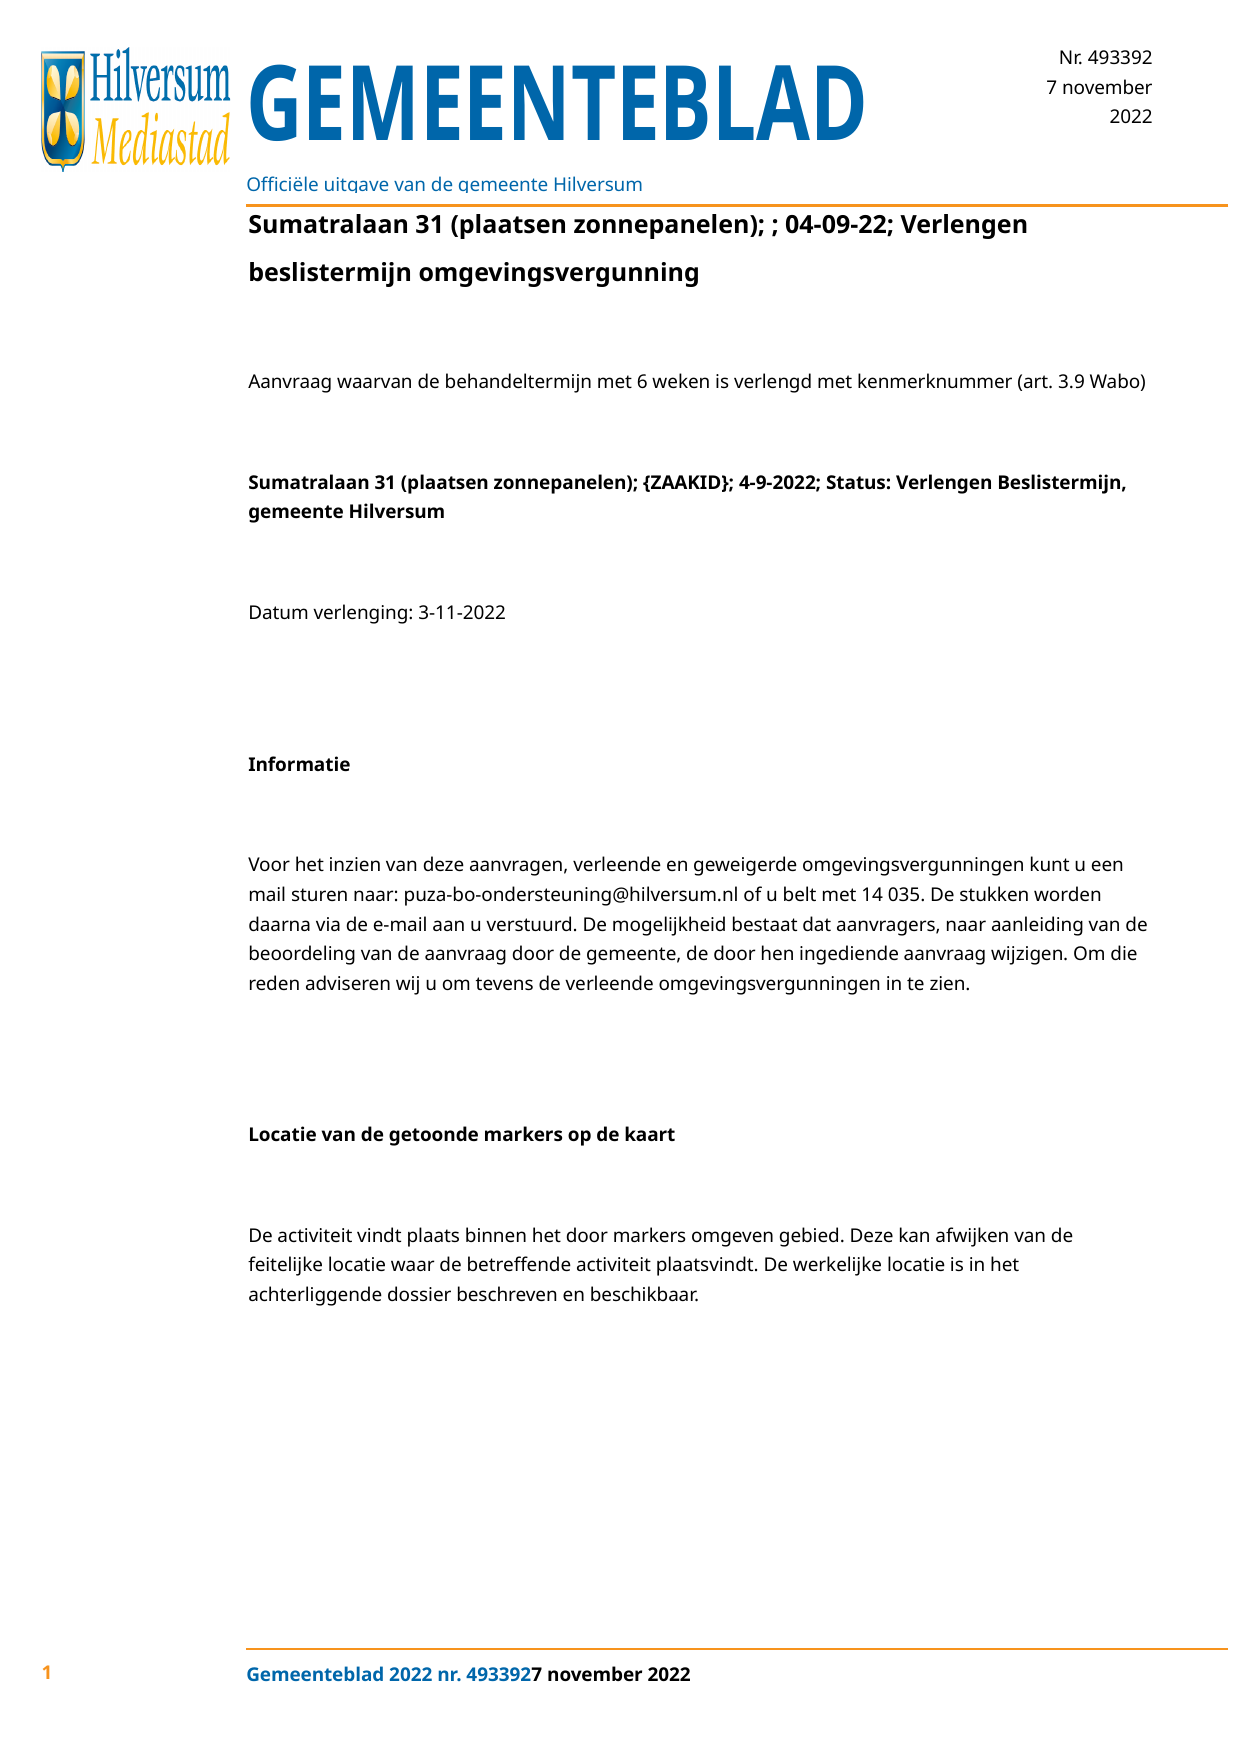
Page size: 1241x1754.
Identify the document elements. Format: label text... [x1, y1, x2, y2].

text Datum verlenging: 3-11-2022 [248, 599, 1152, 625]
text Locatie van de getoonde markers op de kaart [248, 1121, 1152, 1147]
text De activiteit vindt plaats binnen het door markers omgeven gebied. Deze kan afwijken van de feitelijke locatie waar de betreffende activiteit plaatsvindt. De werkelijke locatie is in het achterliggende dossier beschreven en beschikbaar. [248, 1222, 1152, 1307]
text Voor het inzien van deze aanvragen, verleende en geweigerde omgevingsvergunningen kunt u een mail sturen naar: puza-bo-ondersteuning@hilversum.nl of u belt met 14 035. De stukken worden daarna via de e-mail aan u verstuurd. De mogelijkheid bestaat dat aanvragers, naar aanleiding van de beoordeling van de aanvraag door de gemeente, de door hen ingediende aanvraag wijzigen. Om die reden adviseren wij u om tevens de verleende omgevingsvergunningen in te zien. [248, 852, 1152, 996]
picture [41, 47, 231, 172]
text Sumatralaan 31 (plaatsen zonnepanelen); {ZAAKID}; 4-9-2022; Status: Verlengen Beslistermijn, gemeente Hilversum [248, 469, 1152, 524]
text Informatie [248, 751, 1152, 777]
text Aanvraag waarvan de behandeltermijn met 6 weken is verlengd met kenmerknummer (art. 3.9 Wabo) [248, 368, 1152, 394]
text Sumatralaan 31 (plaatsen zonnepanelen); ; 04-09-22; Verlengen beslistermijn omgevingsvergunning [248, 207, 1152, 288]
